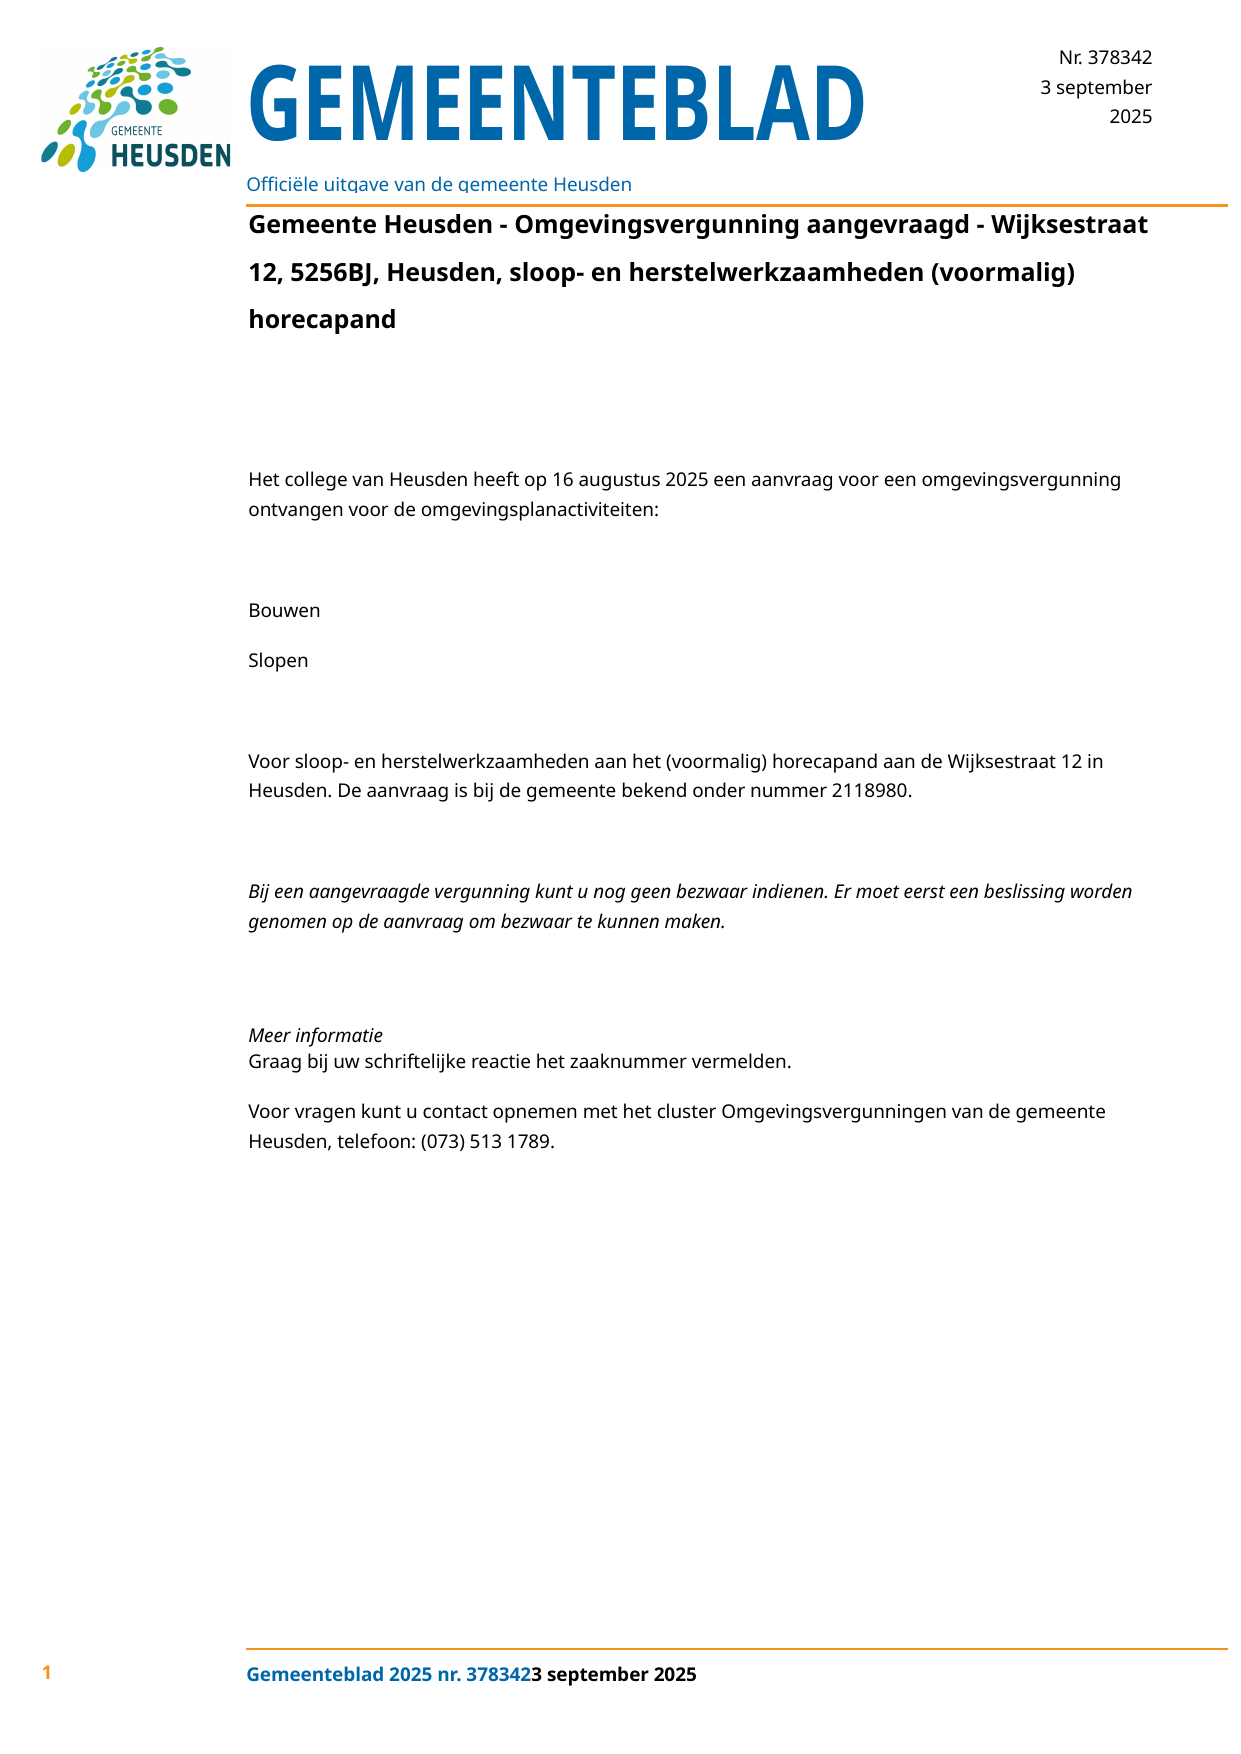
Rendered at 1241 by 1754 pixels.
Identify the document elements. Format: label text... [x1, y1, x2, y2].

text Bouwen [248, 597, 1152, 622]
text Voor vragen kunt u contact opnemen met het cluster Omgevingsvergunningen van de gemeente Heusden, telefoon: (073) 513 1789. [248, 1098, 1152, 1154]
text Graag bij uw schriftelijke reactie het zaaknummer vermelden. [248, 1048, 1152, 1074]
picture [41, 47, 231, 172]
text Meer informatie [248, 1022, 1152, 1048]
text Slopen [248, 647, 1152, 673]
text Het college van Heusden heeft op 16 augustus 2025 een aanvraag voor een omgevingsvergunning ontvangen voor de omgevingsplanactiviteiten: [248, 466, 1152, 522]
text Bij een aangevraagde vergunning kunt u nog geen bezwaar indienen. Er moet eerst een beslissing worden genomen op de aanvraag om bezwaar te kunnen maken. [248, 878, 1152, 934]
text Gemeente Heusden - Omgevingsvergunning aangevraagd - Wijksestraat 12, 5256BJ, Heusden, sloop- en herstelwerkzaamheden (voormalig) horecapand [248, 207, 1152, 336]
text Voor sloop- en herstelwerkzaamheden aan het (voormalig) horecapand aan de Wijksestraat 12 in Heusden. De aanvraag is bij de gemeente bekend onder nummer 2118980. [248, 748, 1152, 803]
